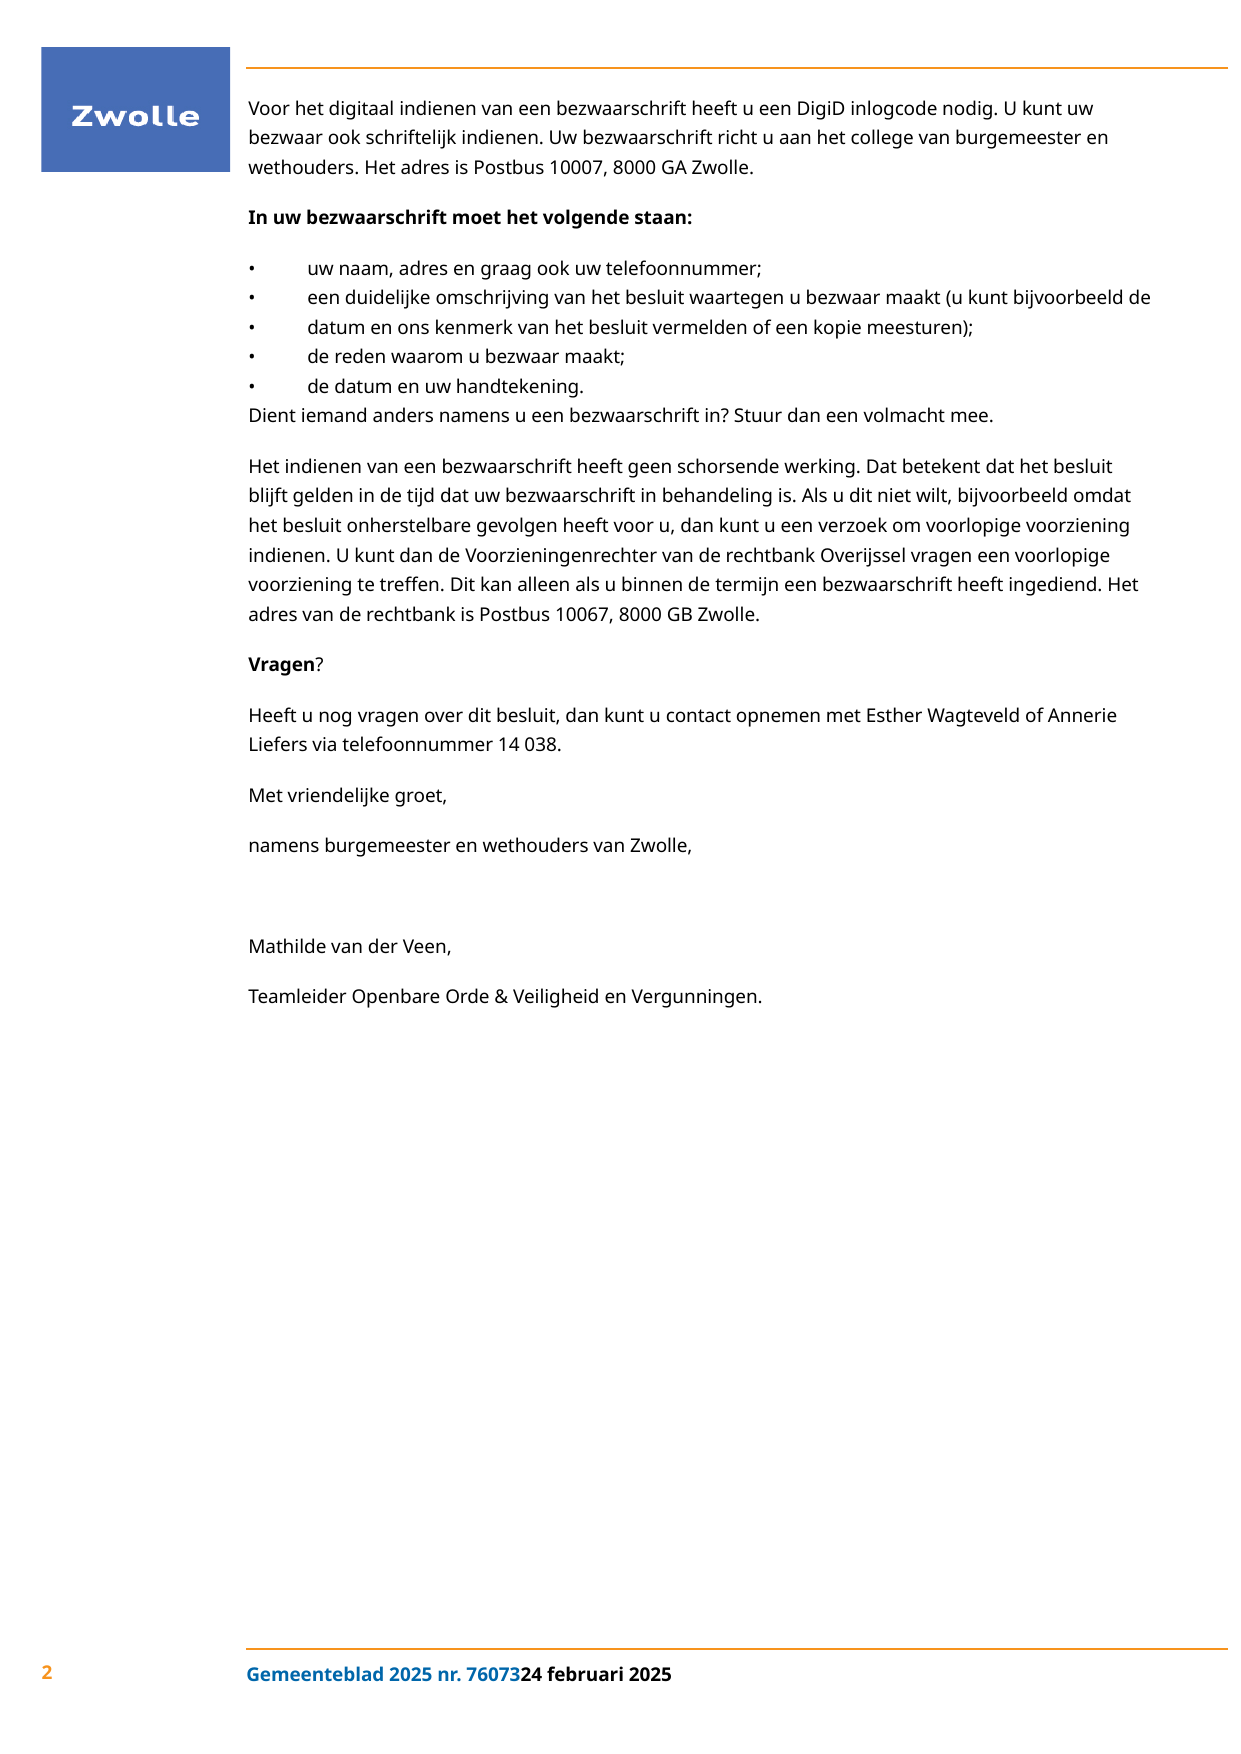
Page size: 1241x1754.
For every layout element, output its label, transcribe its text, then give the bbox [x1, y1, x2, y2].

list de reden waarom u bezwaar maakt; [248, 343, 1152, 369]
text Heeft u nog vragen over dit besluit, dan kunt u contact opnemen met Esther Wagteveld of Annerie Liefers via telefoonnummer 14 038. [248, 702, 1152, 757]
list uw naam, adres en graag ook uw telefoonnummer; [248, 255, 1152, 281]
list de datum en uw handtekening. [248, 373, 1152, 399]
text Vragen? [248, 651, 1152, 677]
text namens burgemeester en wethouders van Zwolle, [248, 832, 1152, 858]
picture [41, 47, 231, 172]
text Teamleider Openbare Orde & Veiligheid en Vergunningen. [248, 983, 1152, 1009]
text Met vriendelijke groet, [248, 782, 1152, 808]
text Dient iemand anders namens u een bezwaarschrift in? Stuur dan een volmacht mee. [248, 403, 1152, 428]
list een duidelijke omschrijving van het besluit waartegen u bezwaar maakt (u kunt bijvoorbeeld de [248, 284, 1152, 310]
text Mathilde van der Veen, [248, 933, 1152, 959]
text In uw bezwaarschrift moet het volgende staan: [248, 204, 1152, 230]
text Voor het digitaal indienen van een bezwaarschrift heeft u een DigiD inlogcode nodig. U kunt uw bezwaar ook schriftelijk indienen. Uw bezwaarschrift richt u aan het college van burgemeester en wethouders. Het adres is Postbus 10007, 8000 GA Zwolle. [248, 95, 1152, 180]
text Het indienen van een bezwaarschrift heeft geen schorsende werking. Dat betekent dat het besluit blijft gelden in de tijd dat uw bezwaarschrift in behandeling is. Als u dit niet wilt, bijvoorbeeld omdat het besluit onherstelbare gevolgen heeft voor u, dan kunt u een verzoek om voorlopige voorziening indienen. U kunt dan de Voorzieningenrechter van de rechtbank Overijssel vragen een voorlopige voorziening te treffen. Dit kan alleen als u binnen de termijn een bezwaarschrift heeft ingediend. Het adres van de rechtbank is Postbus 10067, 8000 GB Zwolle. [248, 453, 1152, 627]
list datum en ons kenmerk van het besluit vermelden of een kopie meesturen); [248, 314, 1152, 340]
